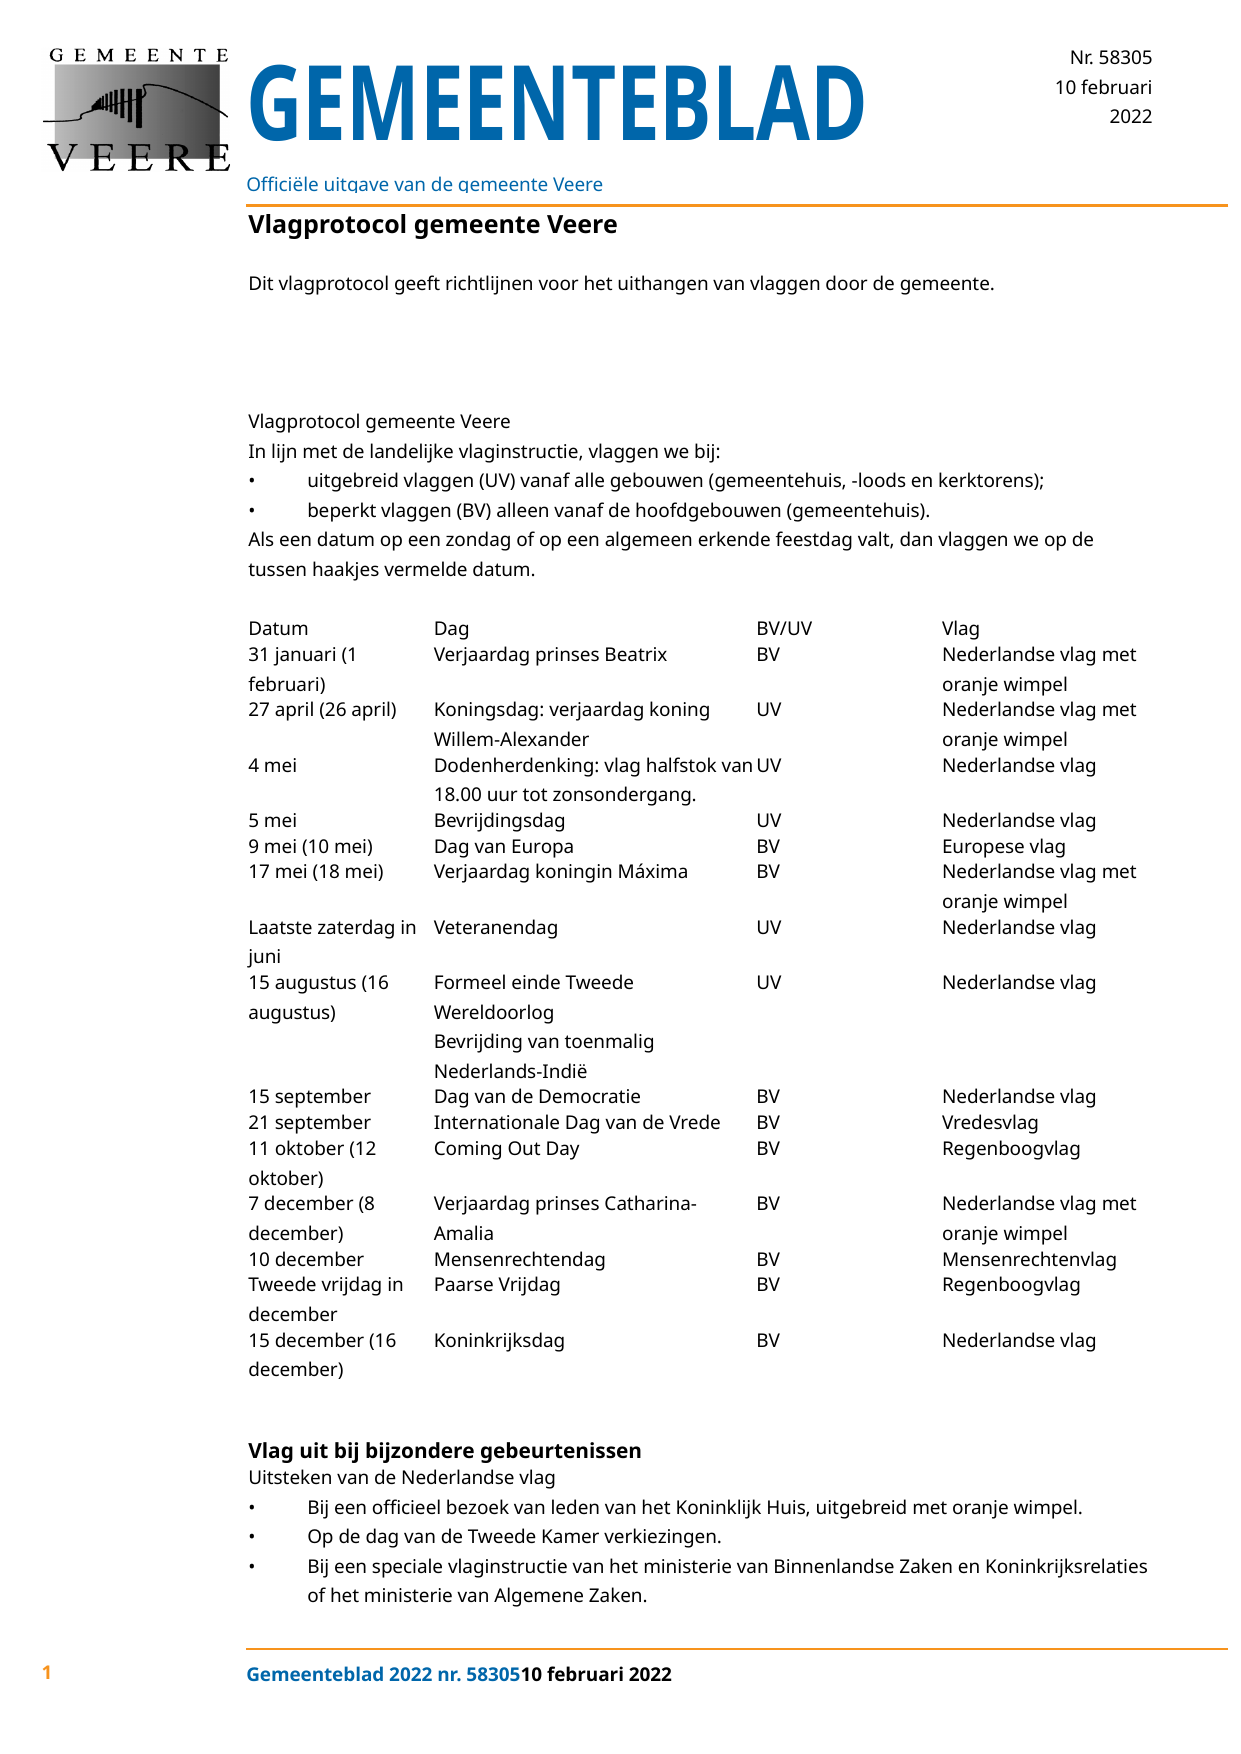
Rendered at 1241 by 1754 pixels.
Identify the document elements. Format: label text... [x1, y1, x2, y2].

list uitgebreid vlaggen (UV) vanaf alle gebouwen (gemeentehuis, -loods en kerktorens); [248, 467, 1152, 493]
table_cell BV [756, 1191, 942, 1246]
list Bij een speciale vlaginstructie van het ministerie van Binnenlandse Zaken en Koninkrijksrelaties of het ministerie van Algemene Zaken. [248, 1553, 1152, 1608]
list Bij een officieel bezoek van leden van het Koninklijk Huis, uitgebreid met oranje wimpel. [248, 1494, 1152, 1519]
table_cell Dag van Europa [434, 833, 756, 859]
table_cell UV [756, 752, 942, 807]
table_cell BV [756, 833, 942, 859]
table_cell 17 mei (18 mei) [248, 859, 433, 914]
text Vlagprotocol gemeente Veere [248, 408, 1152, 434]
table_cell 7 december (8 december) [248, 1191, 433, 1246]
table_cell Koninkrijksdag [434, 1327, 756, 1382]
table_cell BV [756, 1135, 942, 1191]
table_cell UV [756, 807, 942, 833]
list beperkt vlaggen (BV) alleen vanaf de hoofdgebouwen (gemeentehuis). [248, 497, 1152, 523]
table_cell Nederlandse vlag met oranje wimpel [942, 1191, 1152, 1246]
table_cell Verjaardag prinses Beatrix [434, 641, 756, 697]
table_cell BV [756, 859, 942, 914]
table_cell Formeel einde Tweede Wereldoorlog Bevrijding van toenmalig Nederlands-Indië [434, 969, 756, 1084]
table_cell Dag van de Democratie [434, 1084, 756, 1109]
table_cell Nederlandse vlag met oranje wimpel [942, 697, 1152, 752]
table_header BV/UV [756, 616, 942, 641]
table_cell Nederlandse vlag met oranje wimpel [942, 859, 1152, 914]
table_cell Nederlandse vlag [942, 752, 1152, 807]
table_cell BV [756, 641, 942, 697]
table_cell 5 mei [248, 807, 433, 833]
table_cell Nederlandse vlag met oranje wimpel [942, 641, 1152, 697]
table_cell UV [756, 969, 942, 1084]
table_cell 10 december [248, 1246, 433, 1272]
table_cell 21 september [248, 1110, 433, 1135]
table_cell Nederlandse vlag [942, 807, 1152, 833]
table_cell Dodenherdenking: vlag halfstok van 18.00 uur tot zonsondergang. [434, 752, 756, 807]
table_cell Europese vlag [942, 833, 1152, 859]
table_header Vlag [942, 616, 1152, 641]
table_cell 9 mei (10 mei) [248, 833, 433, 859]
table_cell Verjaardag koningin Máxima [434, 859, 756, 914]
table_cell 31 januari (1 februari) [248, 641, 433, 697]
table_cell 15 augustus (16 augustus) [248, 969, 433, 1084]
table_cell Regenboogvlag [942, 1272, 1152, 1327]
list Op de dag van de Tweede Kamer verkiezingen. [248, 1523, 1152, 1549]
table_cell Verjaardag prinses Catharina-Amalia [434, 1191, 756, 1246]
text Als een datum op een zondag of op een algemeen erkende feestdag valt, dan vlaggen we op de tussen haakjes vermelde datum. [248, 527, 1152, 582]
text In lijn met de landelijke vlaginstructie, vlaggen we bij: [248, 438, 1152, 464]
table_cell 11 oktober (12 oktober) [248, 1135, 433, 1191]
table_cell Bevrijdingsdag [434, 807, 756, 833]
table_cell UV [756, 914, 942, 969]
table_cell Veteranendag [434, 914, 756, 969]
text Vlagprotocol gemeente Veere [248, 207, 1152, 241]
table_cell Paarse Vrijdag [434, 1272, 756, 1327]
table_cell Laatste zaterdag in juni [248, 914, 433, 969]
table_cell BV [756, 1272, 942, 1327]
text Vlag uit bij bijzondere gebeurtenissen [248, 1436, 1152, 1464]
table_cell Internationale Dag van de Vrede [434, 1110, 756, 1135]
table_cell 4 mei [248, 752, 433, 807]
table_cell 27 april (26 april) [248, 697, 433, 752]
table_cell Nederlandse vlag [942, 1327, 1152, 1382]
picture [41, 47, 231, 172]
table_cell BV [756, 1327, 942, 1382]
table_cell Nederlandse vlag [942, 969, 1152, 1084]
table_cell Coming Out Day [434, 1135, 756, 1191]
table_cell UV [756, 697, 942, 752]
text Uitsteken van de Nederlandse vlag [248, 1464, 1152, 1490]
table_cell Tweede vrijdag in december [248, 1272, 433, 1327]
table_cell Vredesvlag [942, 1110, 1152, 1135]
text Dit vlagprotocol geeft richtlijnen voor het uithangen van vlaggen door de gemeente. [248, 270, 1152, 296]
table_cell 15 december (16 december) [248, 1327, 433, 1382]
table_header Datum [248, 616, 433, 641]
table_cell Koningsdag: verjaardag koning Willem-Alexander [434, 697, 756, 752]
table_cell Regenboogvlag [942, 1135, 1152, 1191]
table_cell Mensenrechtenvlag [942, 1246, 1152, 1272]
table_header Dag [434, 616, 756, 641]
table_cell Mensenrechtendag [434, 1246, 756, 1272]
table_cell Nederlandse vlag [942, 1084, 1152, 1109]
table_cell BV [756, 1246, 942, 1272]
table_cell Nederlandse vlag [942, 914, 1152, 969]
table_cell BV [756, 1110, 942, 1135]
table_cell BV [756, 1084, 942, 1109]
table_cell 15 september [248, 1084, 433, 1109]
